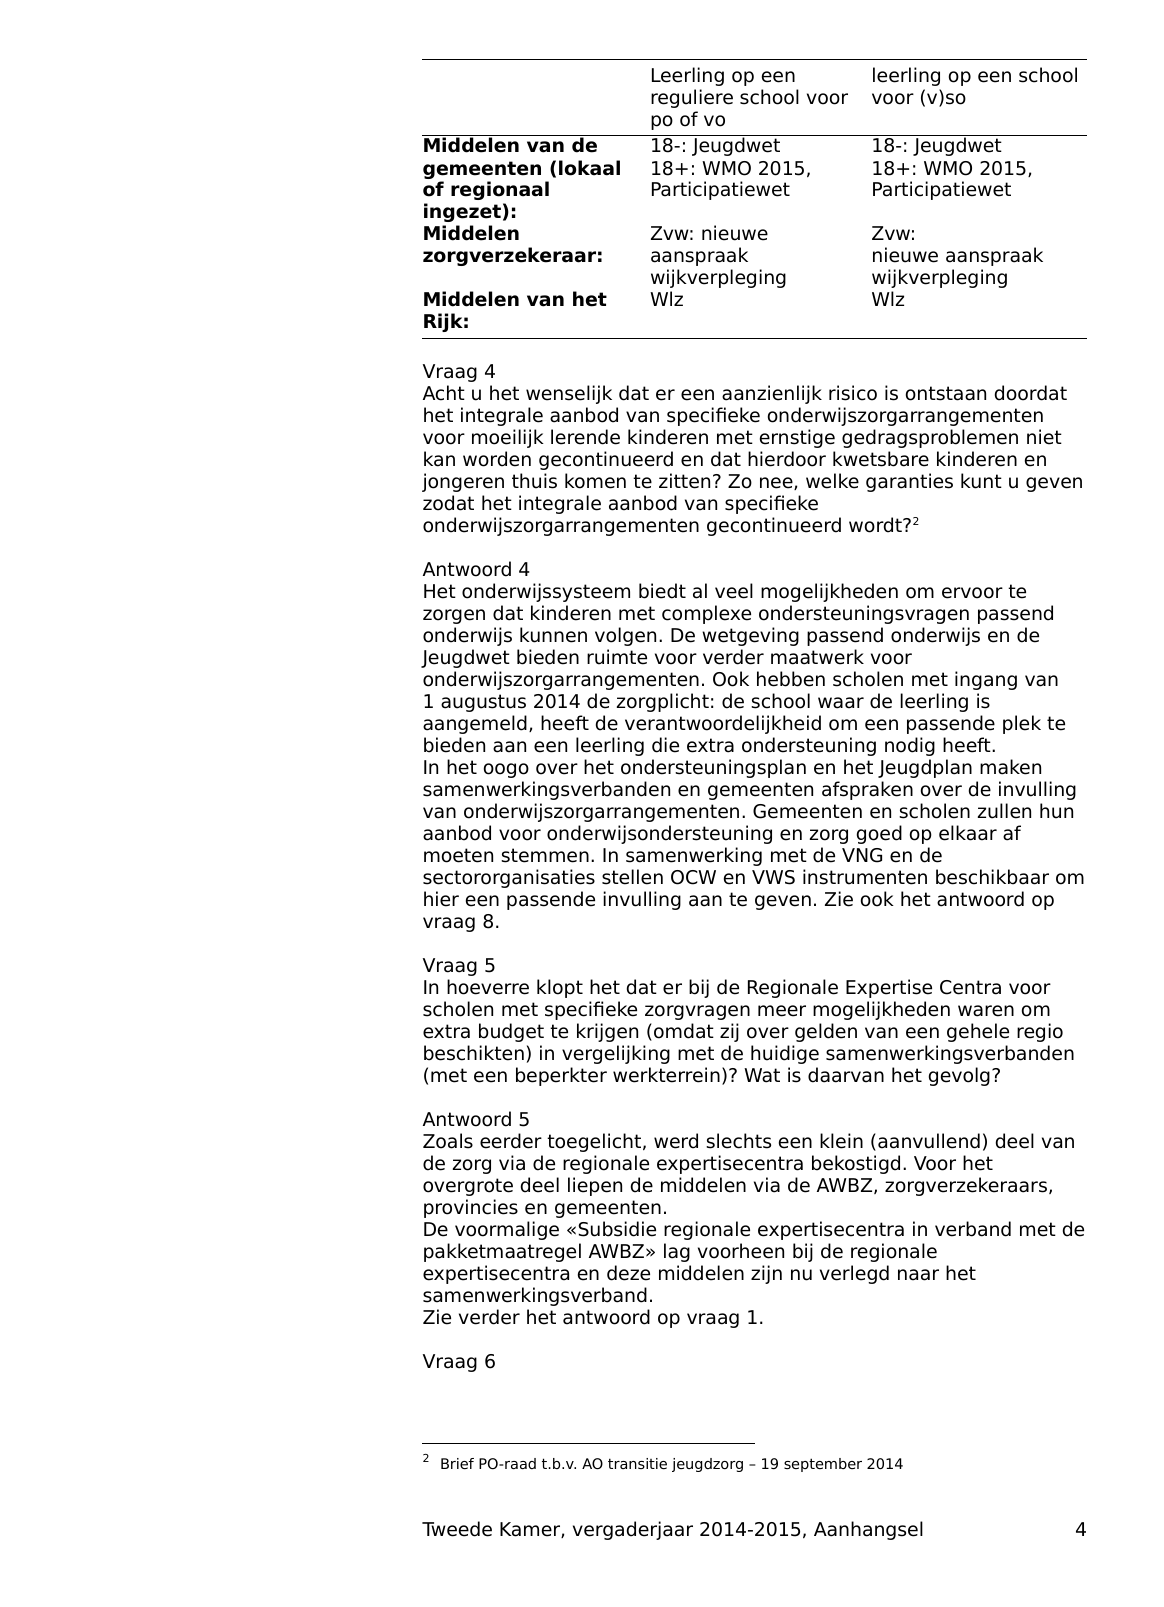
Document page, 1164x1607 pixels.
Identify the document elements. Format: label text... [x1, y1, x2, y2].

text Antwoord 5 [422, 1109, 1087, 1131]
text Acht u het wenselijk dat er een aanzienlijk risico is ontstaan doordat het integrale aanbod van specifieke onderwijszorgarrangementen voor moeilijk lerende kinderen met ernstige gedragsproblemen niet kan worden gecontinueerd en dat hierdoor kwetsbare kinderen en jongeren thuis komen te zitten? Zo nee, welke garanties kunt u geven zodat het integrale aanbod van specifieke onderwijszorgarrangementen gecontinueerd wordt? [422, 383, 1087, 537]
table_cell Middelen zorgverzekeraar: [422, 223, 644, 289]
table_cell Zvw: nieuwe aanspraak wijkverpleging [644, 223, 865, 289]
table_header Leerling op een reguliere school voor po of vo [644, 60, 865, 135]
text In hoeverre klopt het dat er bij de Regionale Expertise Centra voor scholen met specifieke zorgvragen meer mogelijkheden waren om extra budget te krijgen (omdat zij over gelden van een gehele regio beschikten) in vergelijking met de huidige samenwerkingsverbanden (met een beperkter werkterrein)? Wat is daarvan het gevolg? [422, 977, 1087, 1087]
text Vraag 5 [422, 955, 1087, 977]
table_header [422, 60, 644, 135]
table_cell Wlz [644, 289, 865, 338]
text Zie verder het antwoord op vraag 1. [422, 1307, 1087, 1329]
table_cell Zvw: nieuwe aanspraak wijkverpleging [865, 223, 1087, 289]
text In het oogo over het ondersteuningsplan en het Jeugdplan maken samenwerkingsverbanden en gemeenten afspraken over de invulling van onderwijszorgarrangementen. Gemeenten en scholen zullen hun aanbod voor onderwijsondersteuning en zorg goed op elkaar af moeten stemmen. In samenwerking met de VNG en de sectororganisaties stellen OCW en VWS instrumenten beschikbaar om hier een passende invulling aan te geven. Zie ook het antwoord op vraag 8. [422, 757, 1087, 933]
text Brief PO-raad t.b.v. AO transitie jeugdzorg – 19 september 2014 [422, 1452, 1087, 1474]
text Zoals eerder toegelicht, werd slechts een klein (aanvullend) deel van de zorg via de regionale expertisecentra bekostigd. Voor het overgrote deel liepen de middelen via de AWBZ, zorgverzekeraars, provincies en gemeenten. [422, 1131, 1087, 1219]
text Het onderwijssysteem biedt al veel mogelijkheden om ervoor te zorgen dat kinderen met complexe ondersteuningsvragen passend onderwijs kunnen volgen. De wetgeving passend onderwijs en de Jeugdwet bieden ruimte voor verder maatwerk voor onderwijszorgarrangementen. Ook hebben scholen met ingang van 1 augustus 2014 de zorgplicht: de school waar de leerling is aangemeld, heeft de verantwoordelijkheid om een passende plek te bieden aan een leerling die extra ondersteuning nodig heeft. [422, 581, 1087, 757]
text Antwoord 4 [422, 559, 1087, 581]
table_cell 18-: Jeugdwet 18+: WMO 2015, Participatiewet [865, 136, 1087, 223]
table_cell Middelen van de gemeenten (lokaal of regionaal ingezet): [422, 136, 644, 223]
table_cell 18-: Jeugdwet 18+: WMO 2015, Participatiewet [644, 136, 865, 223]
table_cell Middelen van het Rijk: [422, 289, 644, 338]
table_cell Wlz [865, 289, 1087, 338]
text Vraag 6 [422, 1351, 1087, 1373]
text Vraag 4 [422, 361, 1087, 383]
table_header leerling op een school voor (v)so [865, 60, 1087, 135]
text De voormalige «Subsidie regionale expertisecentra in verband met de pakketmaatregel AWBZ» lag voorheen bij de regionale expertisecentra en deze middelen zijn nu verlegd naar het samenwerkingsverband. [422, 1219, 1087, 1307]
